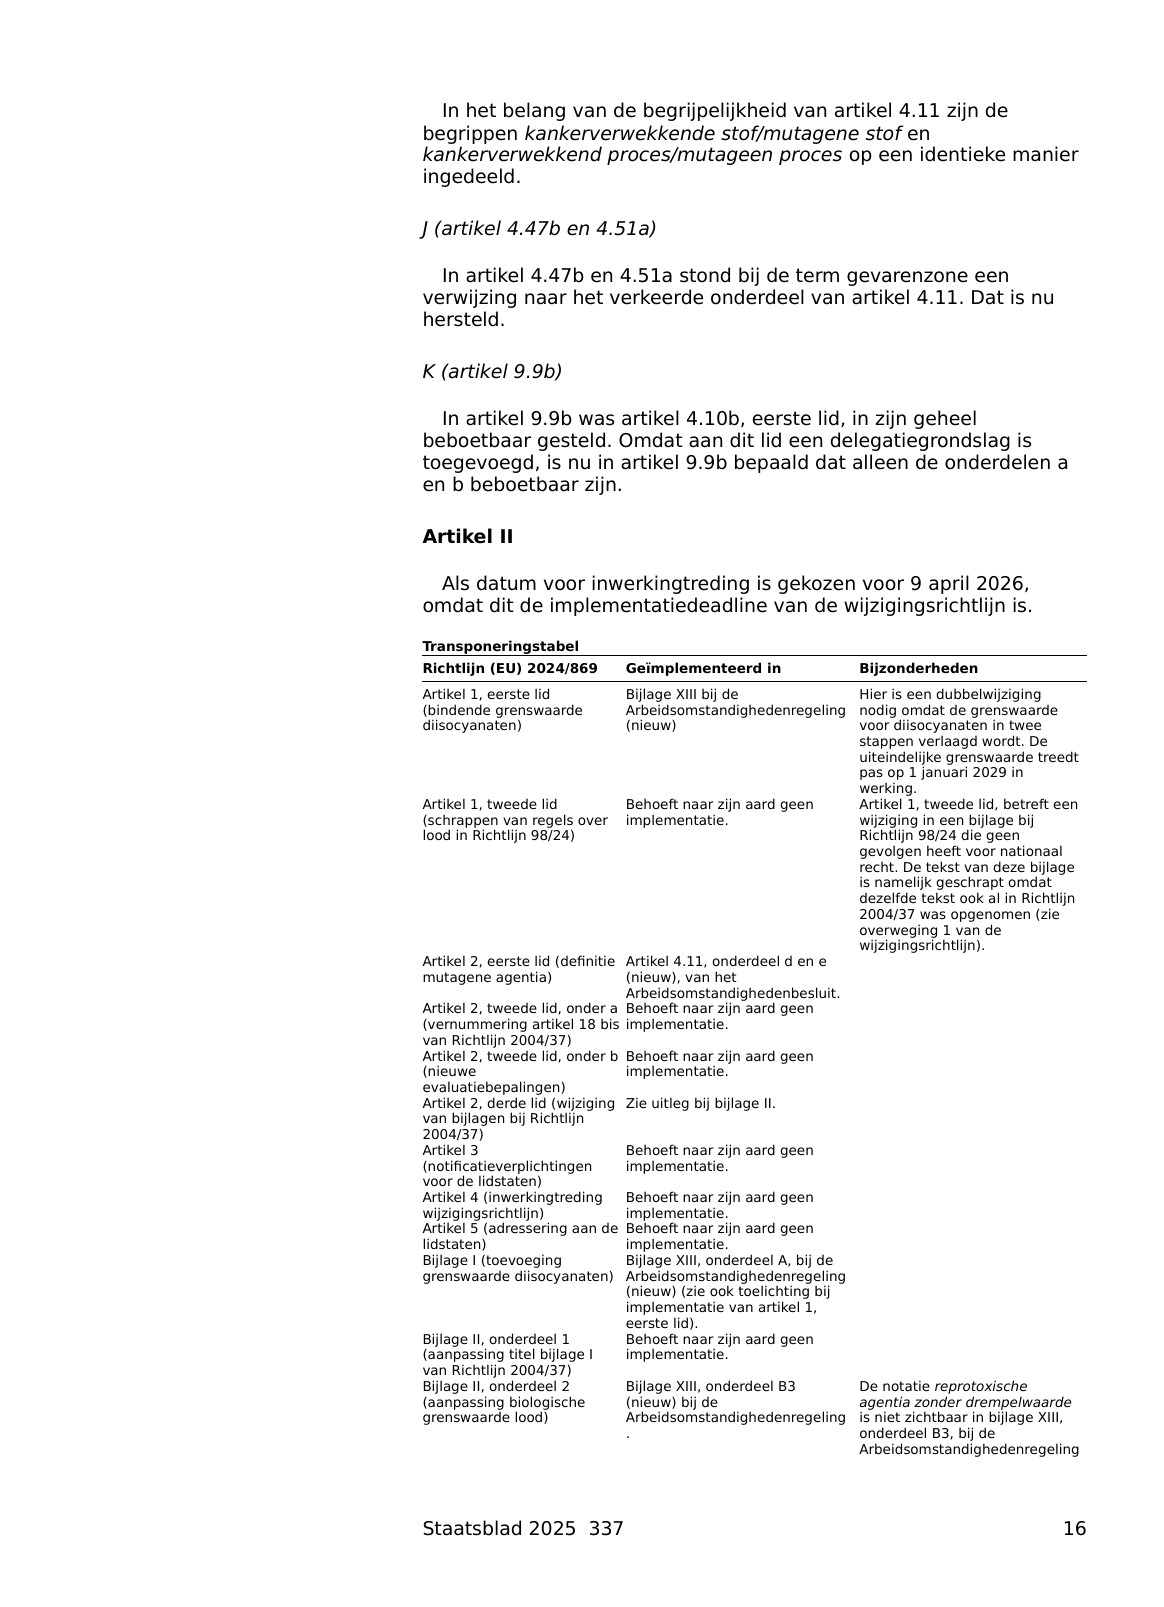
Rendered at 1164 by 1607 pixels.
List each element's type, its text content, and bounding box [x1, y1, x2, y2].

table_cell Artikel 1, eerste lid (bindende grenswaarde diisocyanaten) [422, 682, 620, 797]
text In artikel 4.47b en 4.51a stond bij de term gevarenzone een verwijzing naar het verkeerde onderdeel van artikel 4.11. Dat is nu hersteld. [422, 265, 1087, 331]
table_cell [853, 954, 1087, 1001]
subtitle Artikel II [422, 526, 1087, 548]
table_cell Artikel 2, tweede lid, onder b (nieuwe evaluatiebepalingen) [422, 1048, 620, 1096]
table_cell Bijlage I (toevoeging grenswaarde diisocyanaten) [422, 1253, 620, 1331]
table_cell Artikel 2, tweede lid, onder a (vernummering artikel 18 bis van Richtlijn 2004/37) [422, 1001, 620, 1048]
table_cell Behoeft naar zijn aard geen implementatie. [620, 1001, 853, 1048]
table_cell [853, 1221, 1087, 1253]
table_cell Zie uitleg bij bijlage II. [620, 1096, 853, 1143]
text In artikel 9.9b was artikel 4.10b, eerste lid, in zijn geheel beboetbaar gesteld. Omdat aan dit lid een delegatiegrondslag is toegevoegd, is nu in artikel 9.9b bepaald dat alleen de onderdelen a en b beboetbaar zijn. [422, 408, 1087, 496]
table_cell [853, 1096, 1087, 1143]
table_cell [853, 1048, 1087, 1096]
table_cell Behoeft naar zijn aard geen implementatie. [620, 797, 853, 954]
text Als datum voor inwerkingtreding is gekozen voor 9 april 2026, omdat dit de implementatiedeadline van de wijzigingsrichtlijn is. [422, 573, 1087, 617]
table_cell Behoeft naar zijn aard geen implementatie. [620, 1221, 853, 1253]
table_cell [853, 1143, 1087, 1190]
table_header Transponeringstabel [422, 639, 1087, 655]
table_cell Artikel 4.11, onderdeel d en e (nieuw), van het Arbeidsomstandighedenbesluit. [620, 954, 853, 1001]
table_cell Bijlage XIII, onderdeel A, bij de Arbeidsomstandighedenregeling (nieuw) (zie ook toelichting bij implementatie van artikel 1, eerste lid). [620, 1253, 853, 1331]
table_cell Artikel 1, tweede lid, betreft een wijziging in een bijlage bij Richtlijn 98/24 die geen gevolgen heeft voor nationaal recht. De tekst van deze bijlage is namelijk geschrapt omdat dezelfde tekst ook al in Richtlijn 2004/37 was opgenomen (zie overweging 1 van de wijzigingsrichtlijn). [853, 797, 1087, 954]
table_cell Hier is een dubbelwijziging nodig omdat de grenswaarde voor diisocyanaten in twee stappen verlaagd wordt. De uiteindelijke grenswaarde treedt pas op 1 januari 2029 in werking. [853, 682, 1087, 797]
subtitle K (artikel 9.9b) [422, 361, 1087, 383]
table_cell Artikel 5 (adressering aan de lidstaten) [422, 1221, 620, 1253]
table_cell Bijlage II, onderdeel 1 (aanpassing titel bijlage I van Richtlijn 2004/37) [422, 1331, 620, 1379]
table_cell Artikel 2, eerste lid (definitie mutagene agentia) [422, 954, 620, 1001]
table_cell Bijzonderheden [853, 656, 1087, 681]
table_cell Artikel 1, tweede lid (schrappen van regels over lood in Richtlijn 98/24) [422, 797, 620, 954]
table_cell Bijlage XIII, onderdeel B3 (nieuw) bij de Arbeidsomstandighedenregeling. [620, 1379, 853, 1457]
table_cell [853, 1253, 1087, 1331]
table_cell [853, 1001, 1087, 1048]
table_cell De notatie reprotoxische agentia zonder drempelwaarde is niet zichtbaar in bijlage XIII, onderdeel B3, bij de Arbeidsomstandighedenregeling [853, 1379, 1087, 1457]
text In het belang van de begrijpelijkheid van artikel 4.11 zijn de begrippen kankerverwekkende stof/mutagene stof en kankerverwekkend proces/mutageen proces op een identieke manier ingedeeld. [422, 100, 1087, 188]
table_cell Bijlage II, onderdeel 2 (aanpassing biologische grenswaarde lood) [422, 1379, 620, 1457]
table_cell Behoeft naar zijn aard geen implementatie. [620, 1143, 853, 1190]
table_cell Bijlage XIII bij de Arbeidsomstandighedenregeling (nieuw) [620, 682, 853, 797]
table_cell Artikel 3 (notificatieverplichtingen voor de lidstaten) [422, 1143, 620, 1190]
table_cell Richtlijn (EU) 2024/869 [422, 656, 620, 681]
table_cell Behoeft naar zijn aard geen implementatie. [620, 1048, 853, 1096]
table_cell Geïmplementeerd in [620, 656, 853, 681]
table_cell Behoeft naar zijn aard geen implementatie. [620, 1331, 853, 1379]
subtitle J (artikel 4.47b en 4.51a) [422, 218, 1087, 240]
table_cell Behoeft naar zijn aard geen implementatie. [620, 1190, 853, 1221]
table_cell Artikel 4 (inwerkingtreding wijzigingsrichtlijn) [422, 1190, 620, 1221]
table_cell Artikel 2, derde lid (wijziging van bijlagen bij Richtlijn 2004/37) [422, 1096, 620, 1143]
table_cell [853, 1331, 1087, 1379]
table_cell [853, 1190, 1087, 1221]
